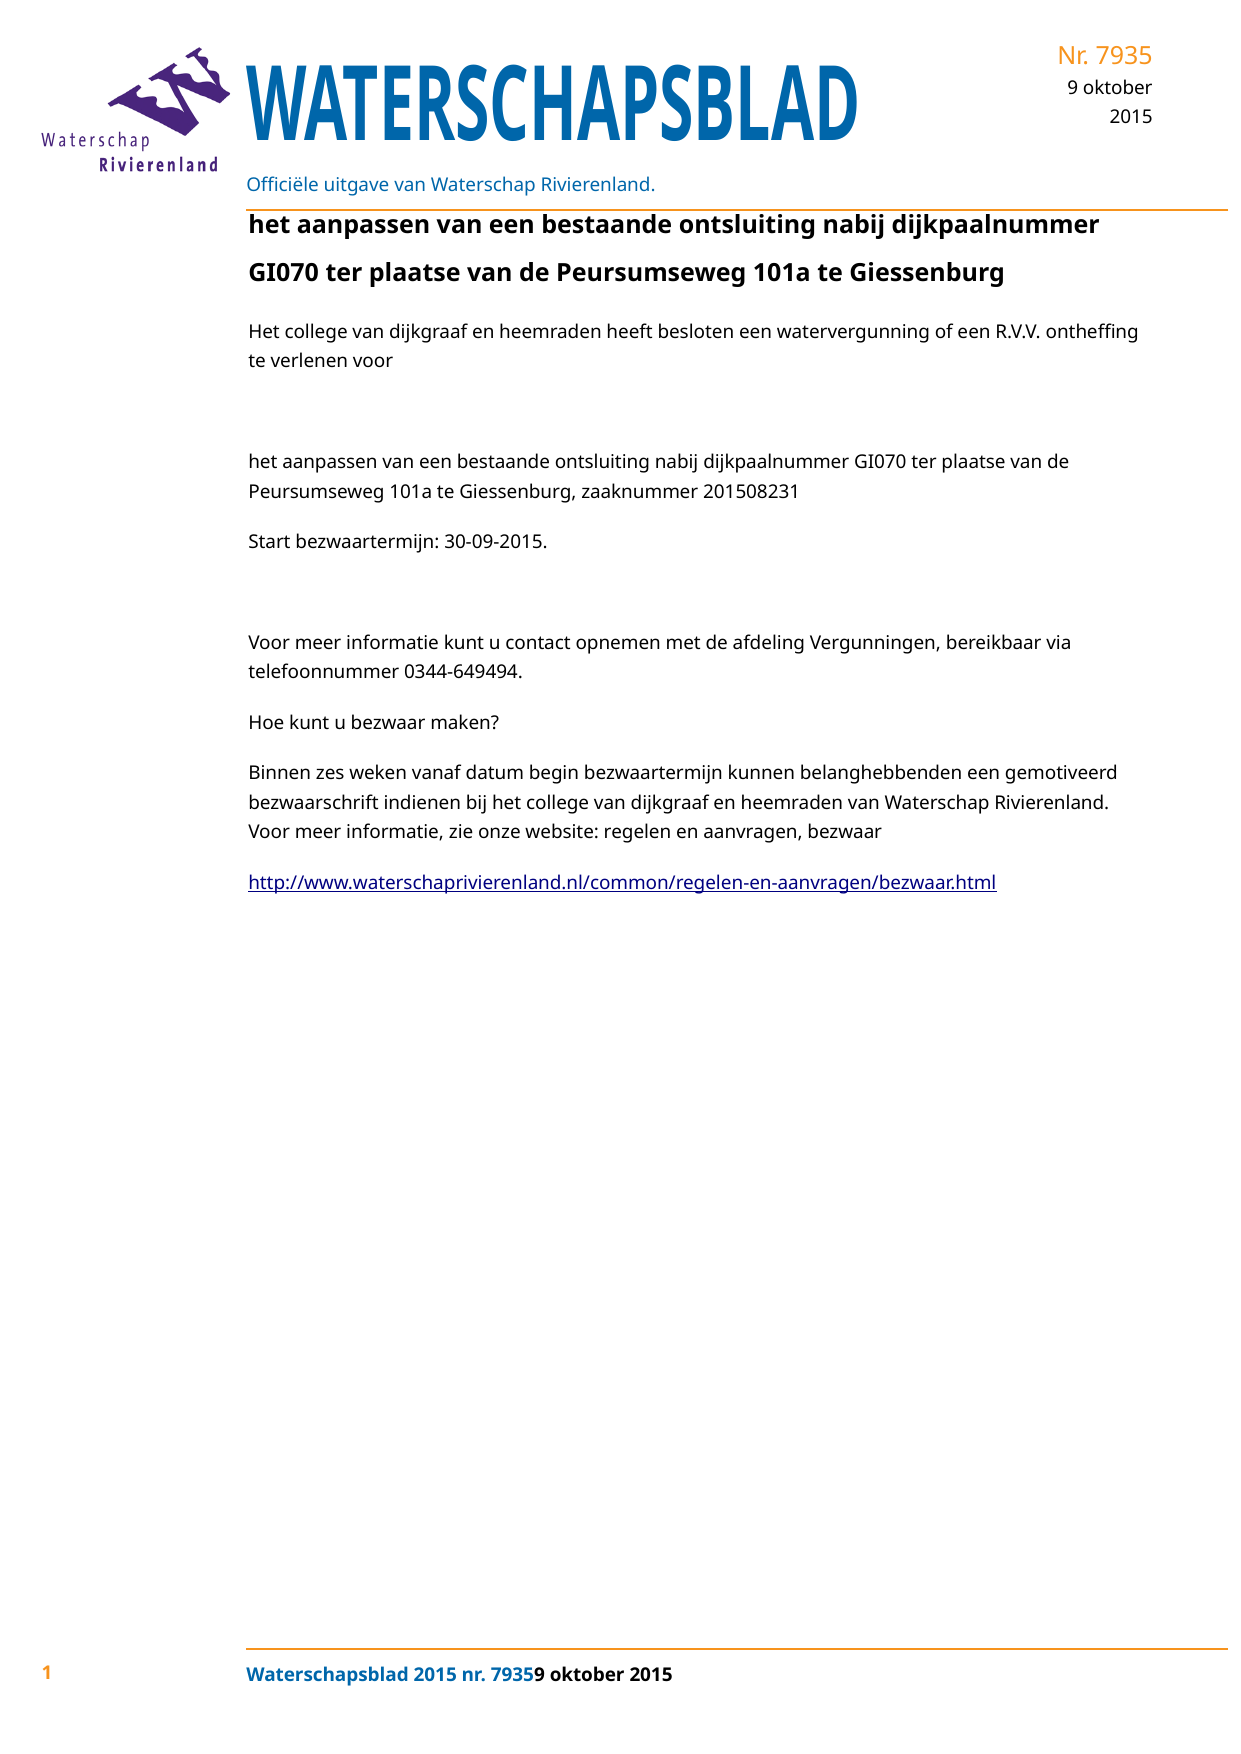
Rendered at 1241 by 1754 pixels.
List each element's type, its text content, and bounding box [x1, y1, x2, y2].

text Het college van dijkgraaf en heemraden heeft besloten een watervergunning of een R.V.V. ontheffing te verlenen voor [248, 318, 1152, 373]
text Binnen zes weken vanaf datum begin bezwaartermijn kunnen belanghebbenden een gemotiveerd bezwaarschrift indienen bij het college van dijkgraaf en heemraden van Waterschap Rivierenland. Voor meer informatie, zie onze website: regelen en aanvragen, bezwaar [248, 759, 1152, 844]
text Hoe kunt u bezwaar maken? [248, 709, 1152, 735]
text Voor meer informatie kunt u contact opnemen met de afdeling Vergunningen, bereikbaar via telefoonnummer 0344-649494. [248, 629, 1152, 684]
text het aanpassen van een bestaande ontsluiting nabij dijkpaalnummer GI070 ter plaatse van de Peursumseweg 101a te Giessenburg [248, 211, 1152, 288]
text http://www.waterschaprivierenland.nl/common/regelen-en-aanvragen/bezwaar.html [248, 869, 1152, 895]
text het aanpassen van een bestaande ontsluiting nabij dijkpaalnummer GI070 ter plaatse van de Peursumseweg 101a te Giessenburg, zaaknummer 201508231 [248, 448, 1152, 504]
text Start bezwaartermijn: 30-09-2015. [248, 528, 1152, 554]
picture [41, 47, 231, 172]
